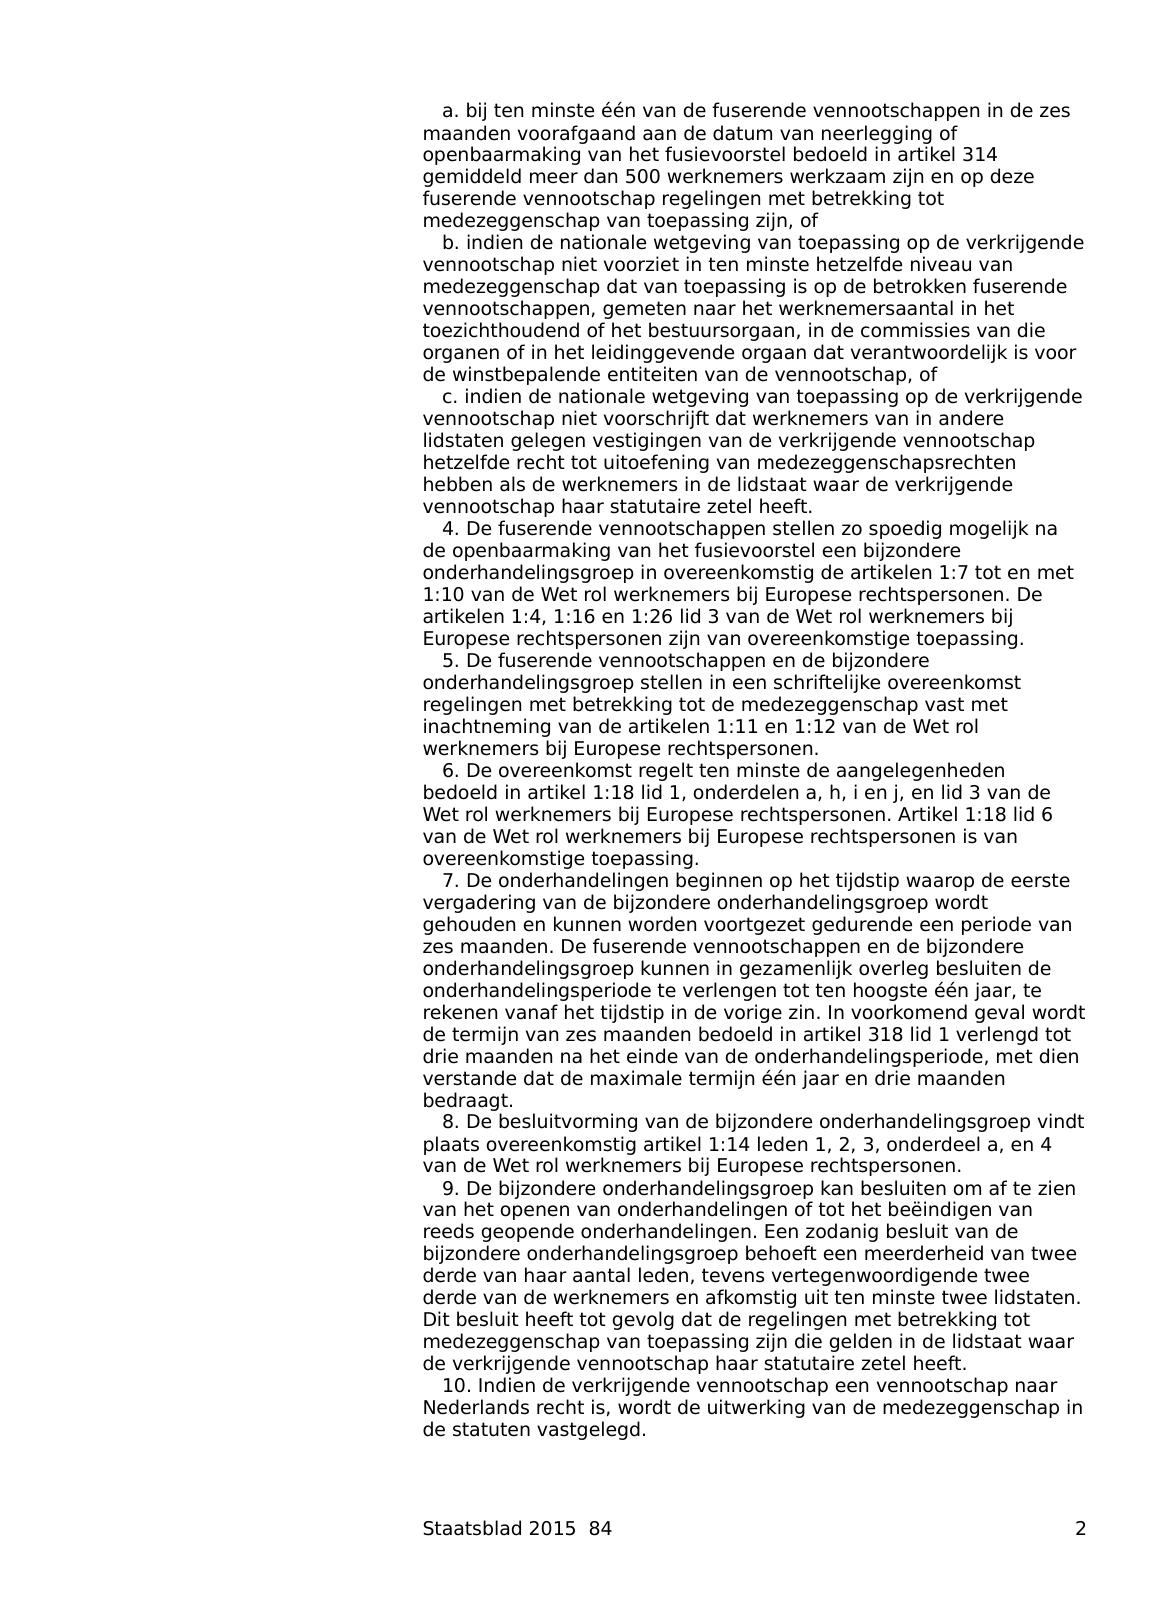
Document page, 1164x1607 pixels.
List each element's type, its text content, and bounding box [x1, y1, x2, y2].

text 6. De overeenkomst regelt ten minste de aangelegenheden bedoeld in artikel 1:18 lid 1, onderdelen a, h, i en j, en lid 3 van de Wet rol werknemers bij Europese rechtspersonen. Artikel 1:18 lid 6 van de Wet rol werknemers bij Europese rechtspersonen is van overeenkomstige toepassing. [422, 760, 1087, 870]
text 9. De bijzondere onderhandelingsgroep kan besluiten om af te zien van het openen van onderhandelingen of tot het beëindigen van reeds geopende onderhandelingen. Een zodanig besluit van de bijzondere onderhandelingsgroep behoeft een meerderheid van twee derde van haar aantal leden, tevens vertegenwoordigende twee derde van de werknemers en afkomstig uit ten minste twee lidstaten. Dit besluit heeft tot gevolg dat de regelingen met betrekking tot medezeggenschap van toepassing zijn die gelden in de lidstaat waar de verkrijgende vennootschap haar statutaire zetel heeft. [422, 1177, 1087, 1375]
text a. bij ten minste één van de fuserende vennootschappen in de zes maanden voorafgaand aan de datum van neerlegging of openbaarmaking van het fusievoorstel bedoeld in artikel 314 gemiddeld meer dan 500 werknemers werkzaam zijn en op deze fuserende vennootschap regelingen met betrekking tot medezeggenschap van toepassing zijn, of [422, 100, 1087, 232]
text 8. De besluitvorming van de bijzondere onderhandelingsgroep vindt plaats overeenkomstig artikel 1:14 leden 1, 2, 3, onderdeel a, en 4 van de Wet rol werknemers bij Europese rechtspersonen. [422, 1111, 1087, 1177]
text 7. De onderhandelingen beginnen op het tijdstip waarop de eerste vergadering van de bijzondere onderhandelingsgroep wordt gehouden en kunnen worden voortgezet gedurende een periode van zes maanden. De fuserende vennootschappen en de bijzondere onderhandelingsgroep kunnen in gezamenlijk overleg besluiten de onderhandelingsperiode te verlengen tot ten hoogste één jaar, te rekenen vanaf het tijdstip in de vorige zin. In voorkomend geval wordt de termijn van zes maanden bedoeld in artikel 318 lid 1 verlengd tot drie maanden na het einde van de onderhandelingsperiode, met dien verstande dat de maximale termijn één jaar en drie maanden bedraagt. [422, 870, 1087, 1111]
text c. indien de nationale wetgeving van toepassing op de verkrijgende vennootschap niet voorschrijft dat werknemers van in andere lidstaten gelegen vestigingen van de verkrijgende vennootschap hetzelfde recht tot uitoefening van medezeggenschapsrechten hebben als de werknemers in de lidstaat waar de verkrijgende vennootschap haar statutaire zetel heeft. [422, 386, 1087, 518]
text 10. Indien de verkrijgende vennootschap een vennootschap naar Nederlands recht is, wordt de uitwerking van de medezeggenschap in de statuten vastgelegd. [422, 1375, 1087, 1441]
text 4. De fuserende vennootschappen stellen zo spoedig mogelijk na de openbaarmaking van het fusievoorstel een bijzondere onderhandelingsgroep in overeenkomstig de artikelen 1:7 tot en met 1:10 van de Wet rol werknemers bij Europese rechtspersonen. De artikelen 1:4, 1:16 en 1:26 lid 3 van de Wet rol werknemers bij Europese rechtspersonen zijn van overeenkomstige toepassing. [422, 518, 1087, 650]
text b. indien de nationale wetgeving van toepassing op de verkrijgende vennootschap niet voorziet in ten minste hetzelfde niveau van medezeggenschap dat van toepassing is op de betrokken fuserende vennootschappen, gemeten naar het werknemersaantal in het toezichthoudend of het bestuursorgaan, in de commissies van die organen of in het leidinggevende orgaan dat verantwoordelijk is voor de winstbepalende entiteiten van de vennootschap, of [422, 232, 1087, 386]
text 5. De fuserende vennootschappen en de bijzondere onderhandelingsgroep stellen in een schriftelijke overeenkomst regelingen met betrekking tot de medezeggenschap vast met inachtneming van de artikelen 1:11 en 1:12 van de Wet rol werknemers bij Europese rechtspersonen. [422, 650, 1087, 760]
